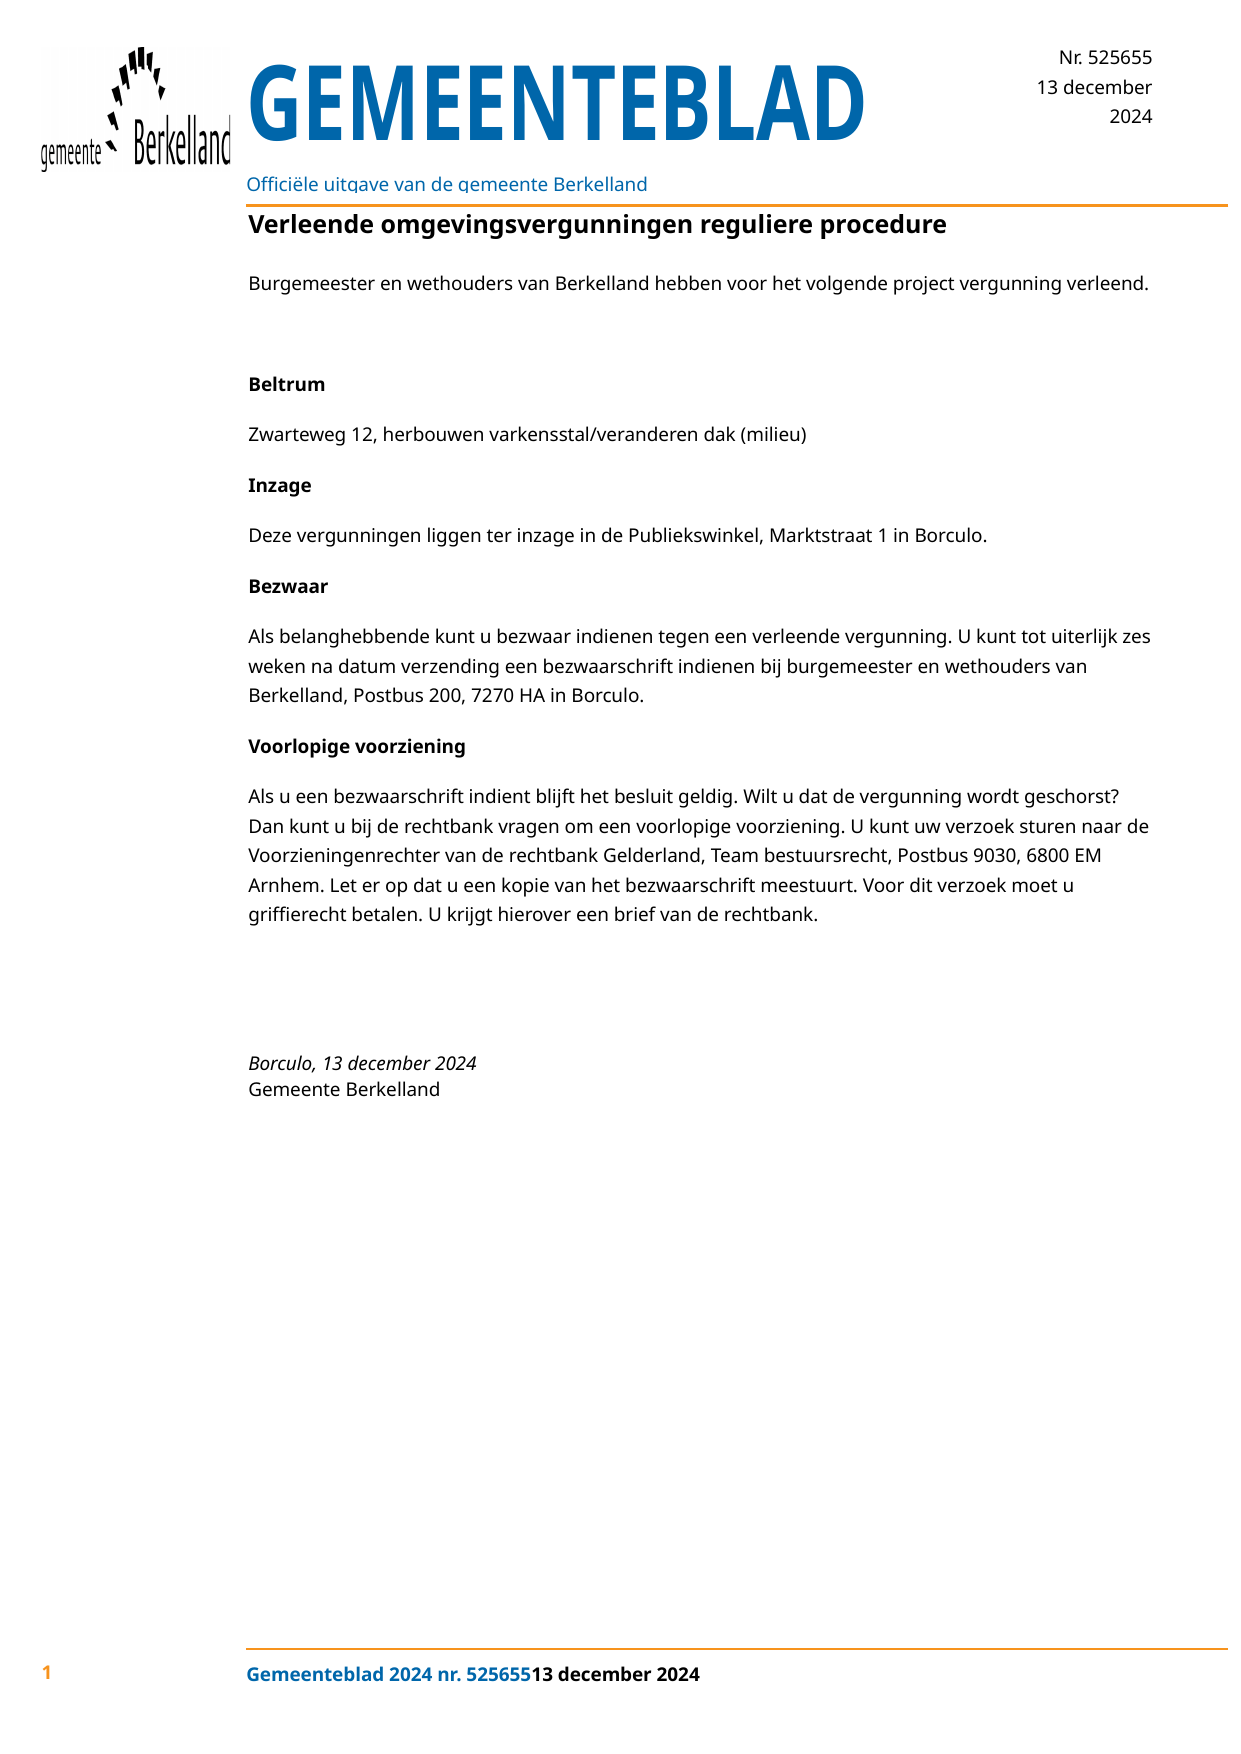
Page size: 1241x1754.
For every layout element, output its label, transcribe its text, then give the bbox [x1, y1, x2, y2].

text Bezwaar [248, 573, 1152, 598]
text Verleende omgevingsvergunningen reguliere procedure [248, 207, 1152, 241]
text Voorlopige voorziening [248, 733, 1152, 758]
text Als u een bezwaarschrift indient blijft het besluit geldig. Wilt u dat de vergunning wordt geschorst? Dan kunt u bij de rechtbank vragen om een voorlopige voorziening. U kunt uw verzoek sturen naar de Voorzieningenrechter van de rechtbank Gelderland, Team bestuursrecht, Postbus 9030, 6800 EM Arnhem. Let er op dat u een kopie van het bezwaarschrift meestuurt. Voor dit verzoek moet u griffierecht betalen. U krijgt hierover een brief van de rechtbank. [248, 783, 1152, 927]
text Gemeente Berkelland [248, 1076, 1152, 1102]
text Inzage [248, 472, 1152, 498]
text Zwarteweg 12, herbouwen varkensstal/veranderen dak (milieu) [248, 422, 1152, 447]
text Deze vergunningen liggen ter inzage in de Publiekswinkel, Marktstraat 1 in Borculo. [248, 522, 1152, 548]
text Borculo, 13 december 2024 [248, 1050, 1152, 1076]
text Burgemeester en wethouders van Berkelland hebben voor het volgende project vergunning verleend. [248, 270, 1152, 296]
picture [41, 47, 231, 172]
text Beltrum [248, 371, 1152, 397]
text Als belanghebbende kunt u bezwaar indienen tegen een verleende vergunning. U kunt tot uiterlijk zes weken na datum verzending een bezwaarschrift indienen bij burgemeester en wethouders van Berkelland, Postbus 200, 7270 HA in Borculo. [248, 623, 1152, 708]
